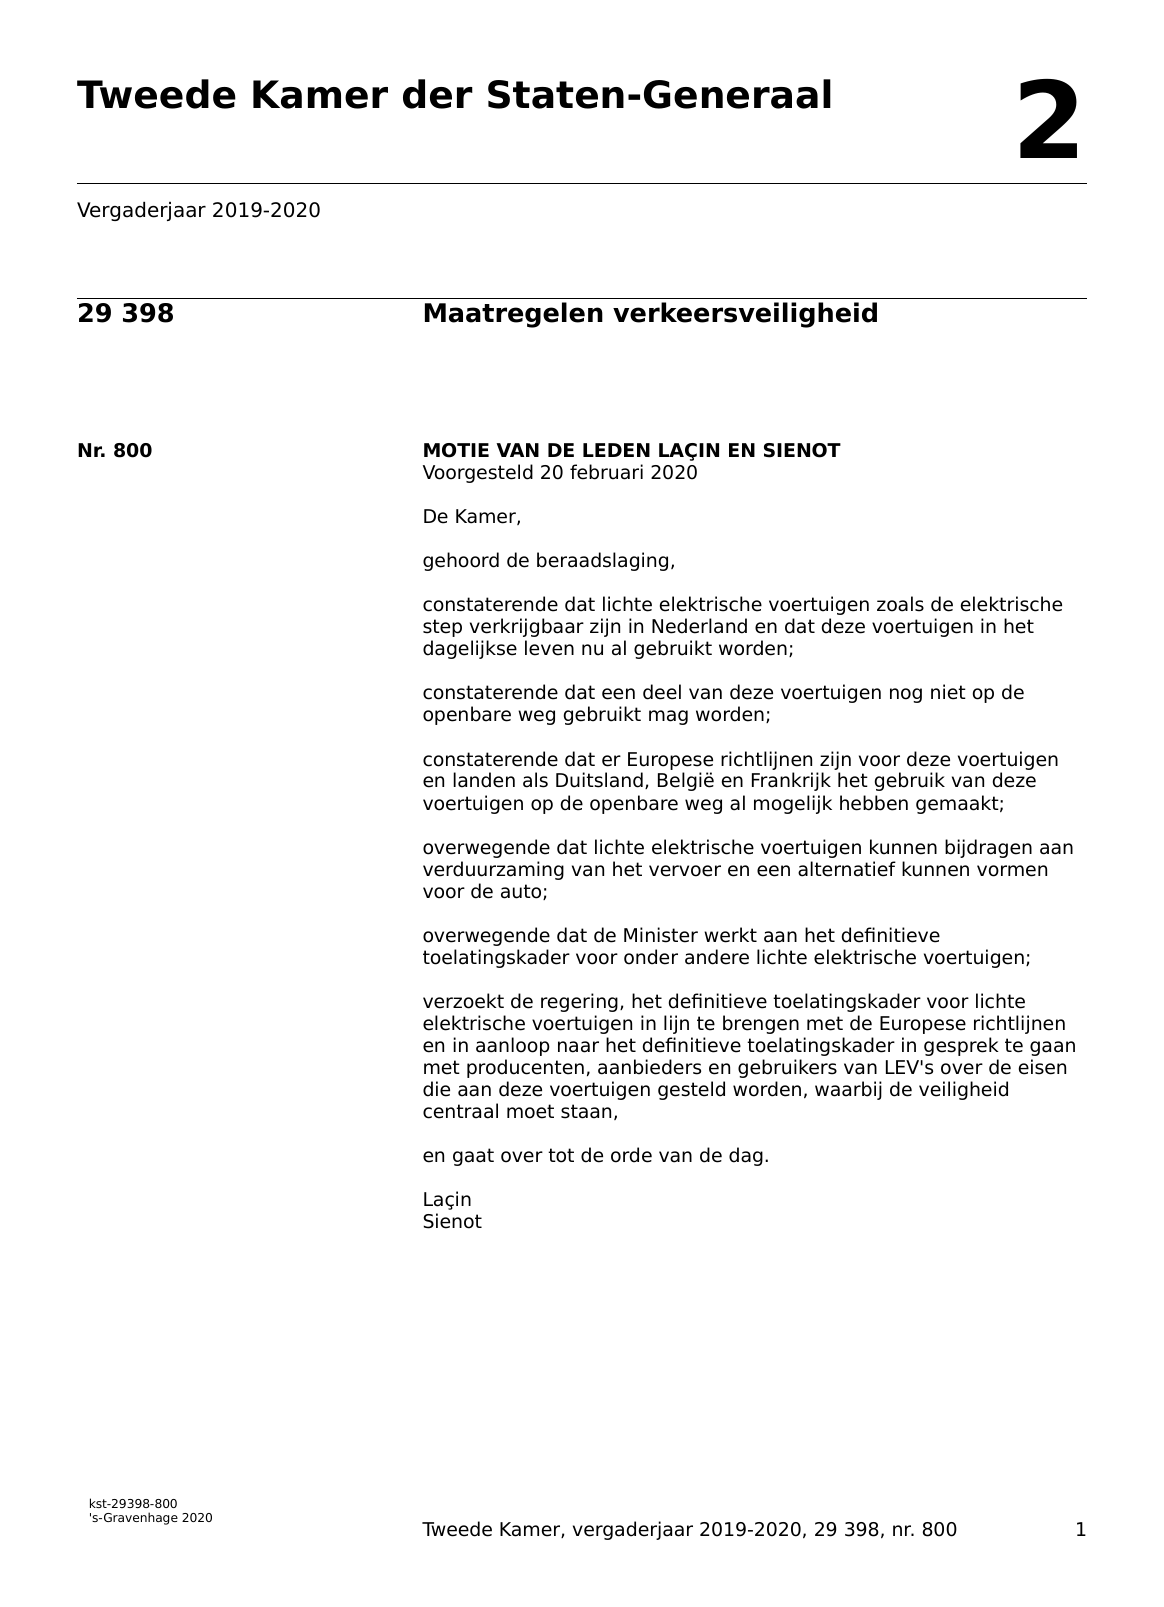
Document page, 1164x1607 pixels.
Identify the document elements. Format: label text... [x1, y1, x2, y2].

table_cell Vergaderjaar 2019-2020 [77, 184, 1087, 298]
text 's-Gravenhage 2020 [88, 1511, 323, 1525]
text overwegende dat lichte elektrische voertuigen kunnen bijdragen aan verduurzaming van het vervoer en een alternatief kunnen vormen voor de auto; [422, 837, 1087, 902]
table_header 2 [886, 59, 1087, 183]
text gehoord de beraadslaging, [422, 550, 1087, 572]
text kst-29398-800 [88, 1497, 323, 1511]
text constaterende dat lichte elektrische voertuigen zoals de elektrische step verkrijgbaar zijn in Nederland en dat deze voertuigen in het dagelijkse leven nu al gebruikt worden; [422, 594, 1087, 660]
text constaterende dat een deel van deze voertuigen nog niet op de openbare weg gebruikt mag worden; [422, 682, 1087, 726]
text verzoekt de regering, het definitieve toelatingskader voor lichte elektrische voertuigen in lijn te brengen met de Europese richtlijnen en in aanloop naar het definitieve toelatingskader in gesprek te gaan met producenten, aanbieders en gebruikers van LEV's over de eisen die aan deze voertuigen gesteld worden, waarbij de veiligheid centraal moet staan, [422, 991, 1087, 1123]
text Voorgesteld 20 februari 2020 [422, 462, 1087, 484]
subtitle 29 398 Maatregelen verkeersveiligheid [77, 299, 1087, 329]
subtitle Nr. 800 MOTIE VAN DE LEDEN LAÇIN EN SIENOT [77, 440, 1087, 462]
text Sienot [422, 1211, 1087, 1233]
text overwegende dat de Minister werkt aan het definitieve toelatingskader voor onder andere lichte elektrische voertuigen; [422, 925, 1087, 969]
text Laçin [422, 1189, 1087, 1211]
text constaterende dat er Europese richtlijnen zijn voor deze voertuigen en landen als Duitsland, België en Frankrijk het gebruik van deze voertuigen op de openbare weg al mogelijk hebben gemaakt; [422, 748, 1087, 814]
text en gaat over tot de orde van de dag. [422, 1145, 1087, 1167]
text De Kamer, [422, 506, 1087, 528]
table_header Tweede Kamer der Staten-Generaal [77, 59, 886, 183]
